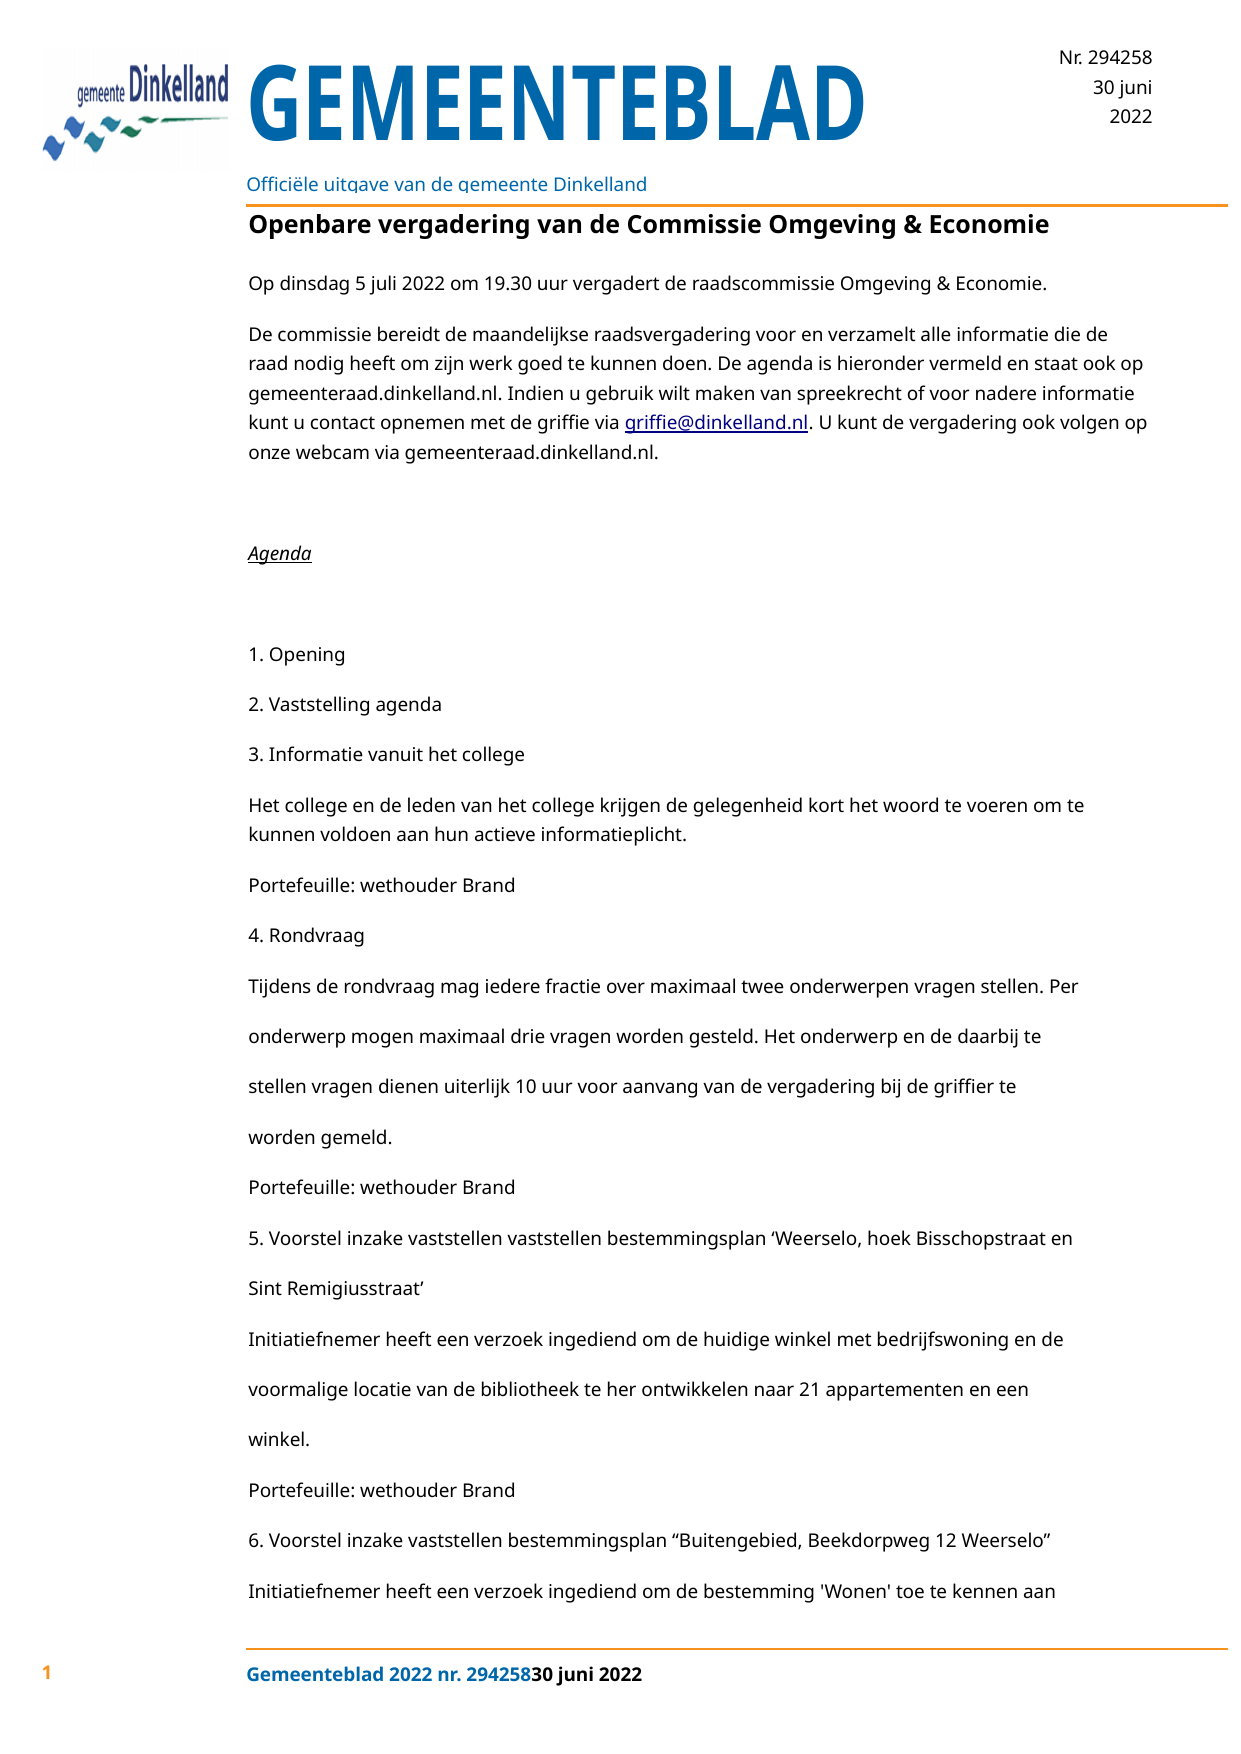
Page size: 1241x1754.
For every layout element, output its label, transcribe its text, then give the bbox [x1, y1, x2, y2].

text worden gemeld. [248, 1124, 1152, 1150]
text Portefeuille: wethouder Brand [248, 1174, 1152, 1200]
text stellen vragen dienen uiterlijk 10 uur voor aanvang van de vergadering bij de griffier te [248, 1074, 1152, 1099]
text onderwerp mogen maximaal drie vragen worden gesteld. Het onderwerp en de daarbij te [248, 1023, 1152, 1049]
text Portefeuille: wethouder Brand [248, 1477, 1152, 1503]
text Tijdens de rondvraag mag iedere fractie over maximaal twee onderwerpen vragen stellen. Per [248, 973, 1152, 998]
text Sint Remigiusstraat’ [248, 1275, 1152, 1301]
text De commissie bereidt de maandelijkse raadsvergadering voor en verzamelt alle informatie die de raad nodig heeft om zijn werk goed te kunnen doen. De agenda is hieronder vermeld en staat ook op gemeenteraad.dinkelland.nl. Indien u gebruik wilt maken van spreekrecht of voor nadere informatie kunt u contact opnemen met de griffie via griffie@dinkelland.nl. U kunt de vergadering ook volgen op onze webcam via gemeenteraad.dinkelland.nl. [248, 321, 1152, 465]
text 4. Rondvraag [248, 922, 1152, 948]
text 5. Voorstel inzake vaststellen vaststellen bestemmingsplan ‘Weerselo, hoek Bisschopstraat en [248, 1225, 1152, 1251]
text 1. Opening [248, 641, 1152, 666]
text Openbare vergadering van de Commissie Omgeving & Economie [248, 207, 1152, 241]
text Portefeuille: wethouder Brand [248, 872, 1152, 898]
text 3. Informatie vanuit het college [248, 742, 1152, 767]
text 2. Vaststelling agenda [248, 691, 1152, 717]
picture [41, 47, 231, 172]
text 6. Voorstel inzake vaststellen bestemmingsplan “Buitengebied, Beekdorpweg 12 Weerselo” [248, 1527, 1152, 1553]
text winkel. [248, 1427, 1152, 1452]
text Het college en de leden van het college krijgen de gelegenheid kort het woord te voeren om te kunnen voldoen aan hun actieve informatieplicht. [248, 792, 1152, 847]
text Op dinsdag 5 juli 2022 om 19.30 uur vergadert de raadscommissie Omgeving & Economie. [248, 270, 1152, 296]
text voormalige locatie van de bibliotheek te her ontwikkelen naar 21 appartementen en een [248, 1376, 1152, 1402]
text Initiatiefnemer heeft een verzoek ingediend om de bestemming 'Wonen' toe te kennen aan [248, 1578, 1152, 1603]
text Agenda [248, 540, 1152, 566]
text Initiatiefnemer heeft een verzoek ingediend om de huidige winkel met bedrijfswoning en de [248, 1326, 1152, 1351]
